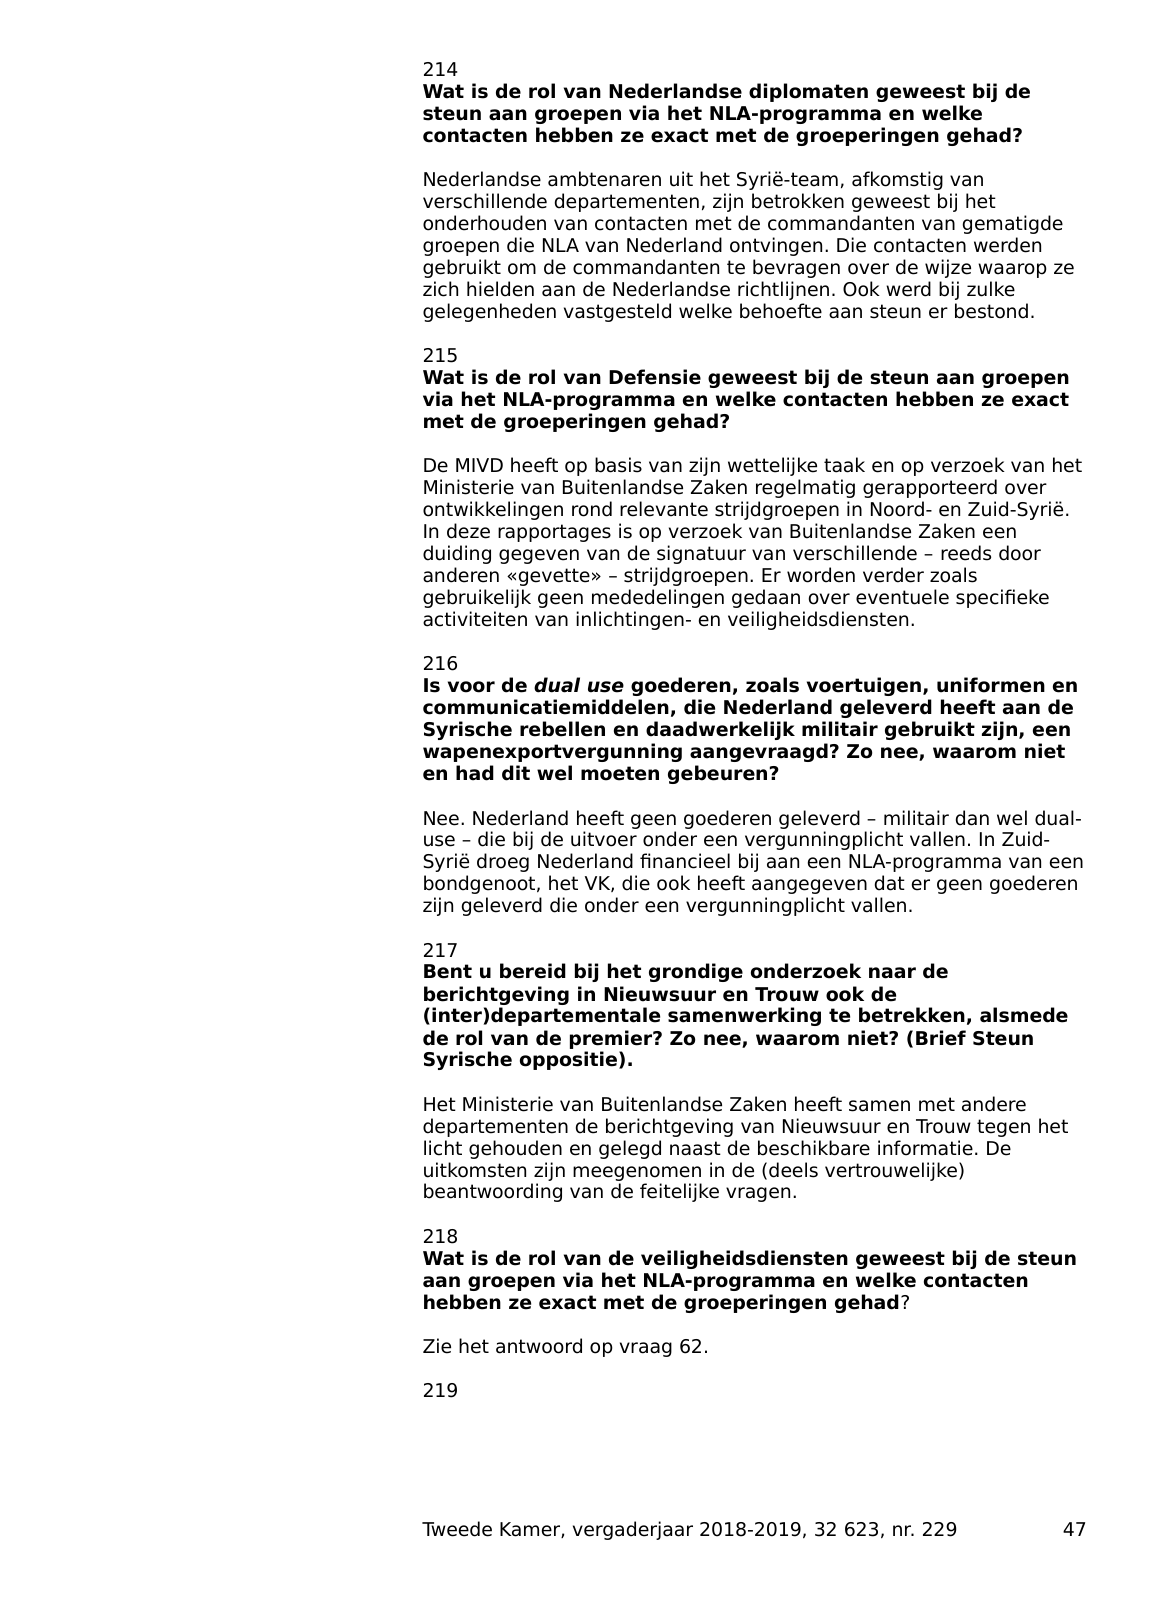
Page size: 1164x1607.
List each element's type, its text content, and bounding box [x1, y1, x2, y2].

text 218 [422, 1226, 1087, 1248]
text Wat is de rol van Nederlandse diplomaten geweest bij de steun aan groepen via het NLA-programma en welke contacten hebben ze exact met de groeperingen gehad? [422, 81, 1087, 147]
text Het Ministerie van Buitenlandse Zaken heeft samen met andere departementen de berichtgeving van Nieuwsuur en Trouw tegen het licht gehouden en gelegd naast de beschikbare informatie. De uitkomsten zijn meegenomen in de (deels vertrouwelijke) beantwoording van de feitelijke vragen. [422, 1093, 1087, 1203]
text De MIVD heeft op basis van zijn wettelijke taak en op verzoek van het Ministerie van Buitenlandse Zaken regelmatig gerapporteerd over ontwikkelingen rond relevante strijdgroepen in Noord- en Zuid-Syrië. In deze rapportages is op verzoek van Buitenlandse Zaken een duiding gegeven van de signatuur van verschillende – reeds door anderen «gevette» – strijdgroepen. Er worden verder zoals gebruikelijk geen mededelingen gedaan over eventuele specifieke activiteiten van inlichtingen- en veiligheidsdiensten. [422, 455, 1087, 631]
text 219 [422, 1380, 1087, 1402]
text Wat is de rol van de veiligheidsdiensten geweest bij de steun aan groepen via het NLA-programma en welke contacten hebben ze exact met de groeperingen gehad? [422, 1248, 1087, 1313]
text 217 [422, 939, 1087, 961]
text Nederlandse ambtenaren uit het Syrië-team, afkomstig van verschillende departementen, zijn betrokken geweest bij het onderhouden van contacten met de commandanten van gematigde groepen die NLA van Nederland ontvingen. Die contacten werden gebruikt om de commandanten te bevragen over de wijze waarop ze zich hielden aan de Nederlandse richtlijnen. Ook werd bij zulke gelegenheden vastgesteld welke behoefte aan steun er bestond. [422, 169, 1087, 323]
text 215 [422, 345, 1087, 367]
text Is voor de dual use goederen, zoals voertuigen, uniformen en communicatiemiddelen, die Nederland geleverd heeft aan de Syrische rebellen en daadwerkelijk militair gebruikt zijn, een wapenexportvergunning aangevraagd? Zo nee, waarom niet en had dit wel moeten gebeuren? [422, 675, 1087, 785]
text 214 [422, 59, 1087, 81]
text Wat is de rol van Defensie geweest bij de steun aan groepen via het NLA-programma en welke contacten hebben ze exact met de groeperingen gehad? [422, 367, 1087, 433]
text Zie het antwoord op vraag 62. [422, 1336, 1087, 1358]
text Bent u bereid bij het grondige onderzoek naar de berichtgeving in Nieuwsuur en Trouw ook de (inter)departementale samenwerking te betrekken, alsmede de rol van de premier? Zo nee, waarom niet? (Brief Steun Syrische oppositie). [422, 961, 1087, 1071]
text Nee. Nederland heeft geen goederen geleverd – militair dan wel dual-use – die bij de uitvoer onder een vergunningplicht vallen. In Zuid-Syrië droeg Nederland financieel bij aan een NLA-programma van een bondgenoot, het VK, die ook heeft aangegeven dat er geen goederen zijn geleverd die onder een vergunningplicht vallen. [422, 807, 1087, 917]
text 216 [422, 653, 1087, 675]
